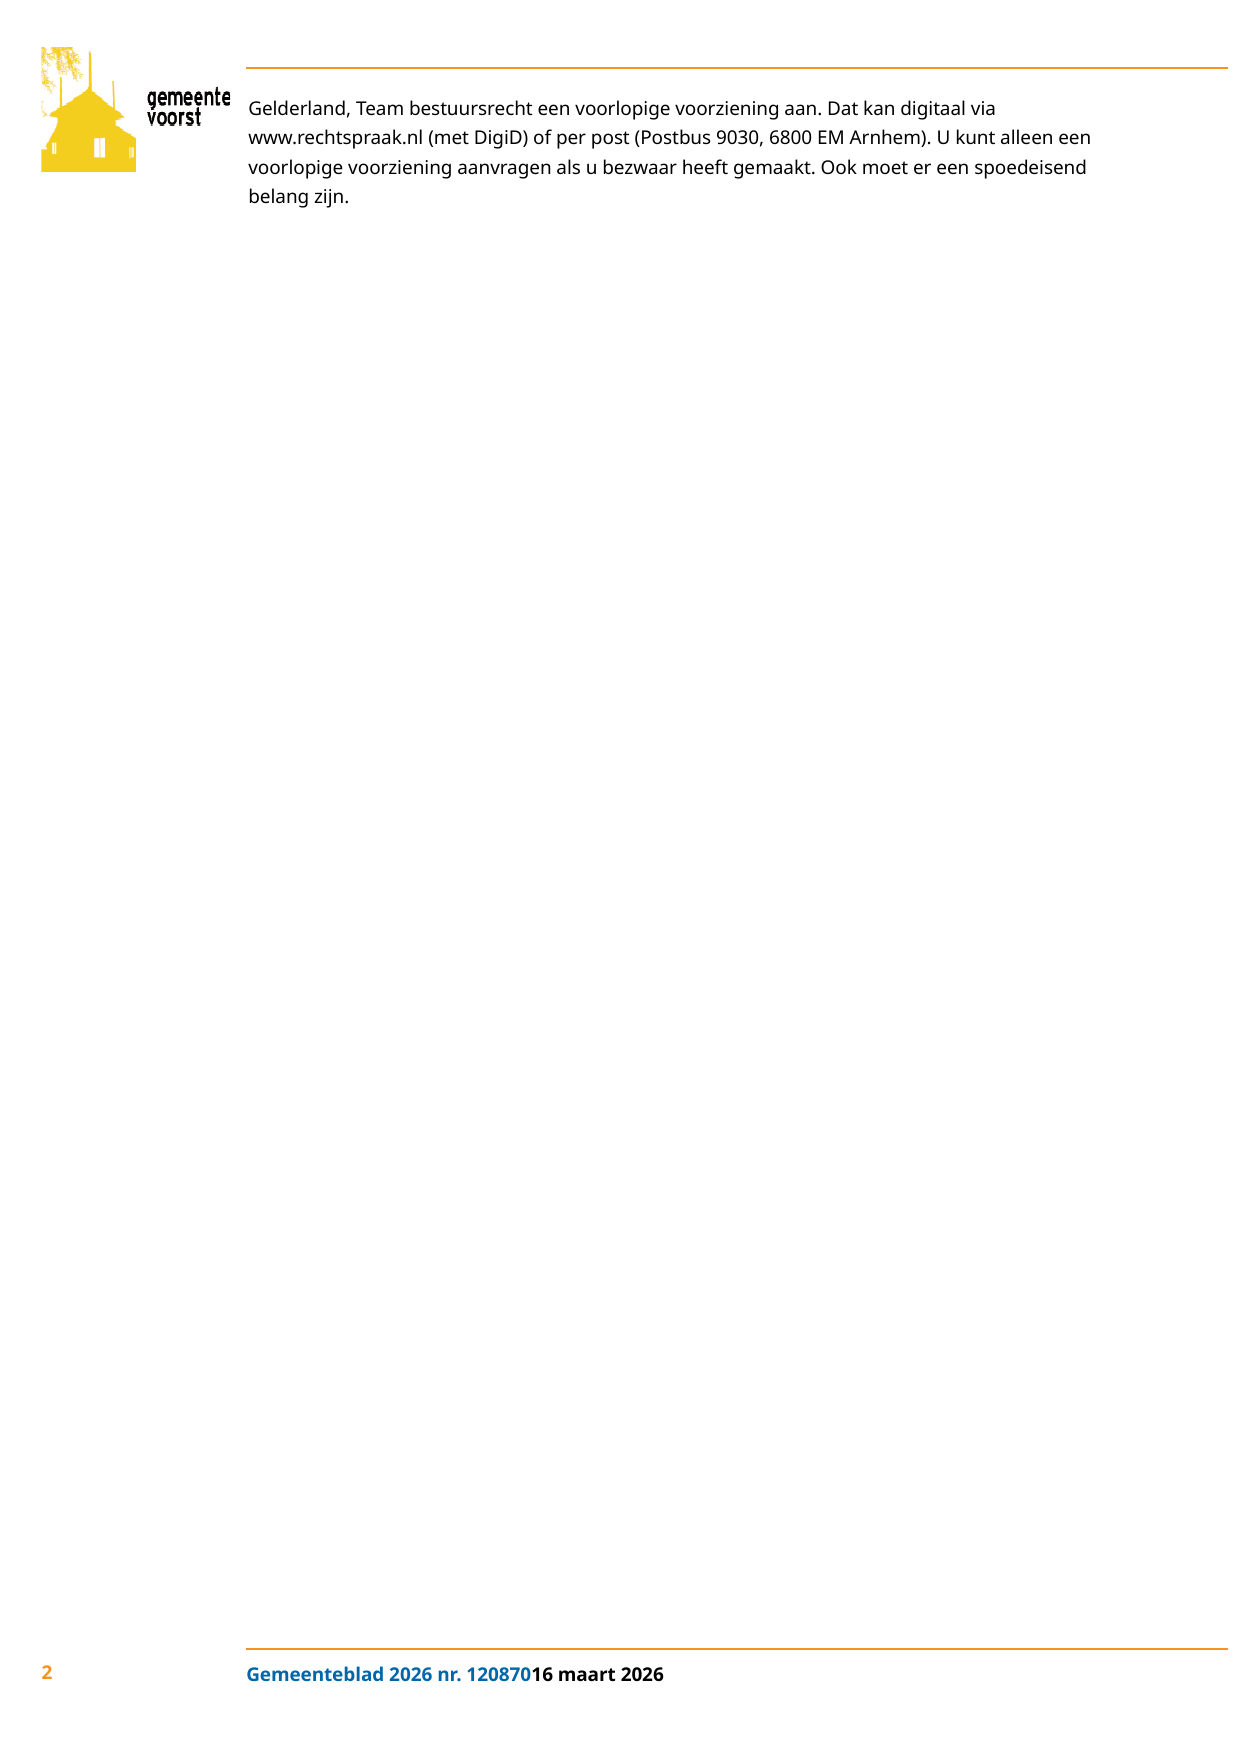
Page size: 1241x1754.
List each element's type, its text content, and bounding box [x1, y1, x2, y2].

picture [41, 47, 231, 172]
text Gelderland, Team bestuursrecht een voorlopige voorziening aan. Dat kan digitaal via www.rechtspraak.nl (met DigiD) of per post (Postbus 9030, 6800 EM Arnhem). U kunt alleen een voorlopige voorziening aanvragen als u bezwaar heeft gemaakt. Ook moet er een spoedeisend belang zijn. [248, 95, 1152, 209]
